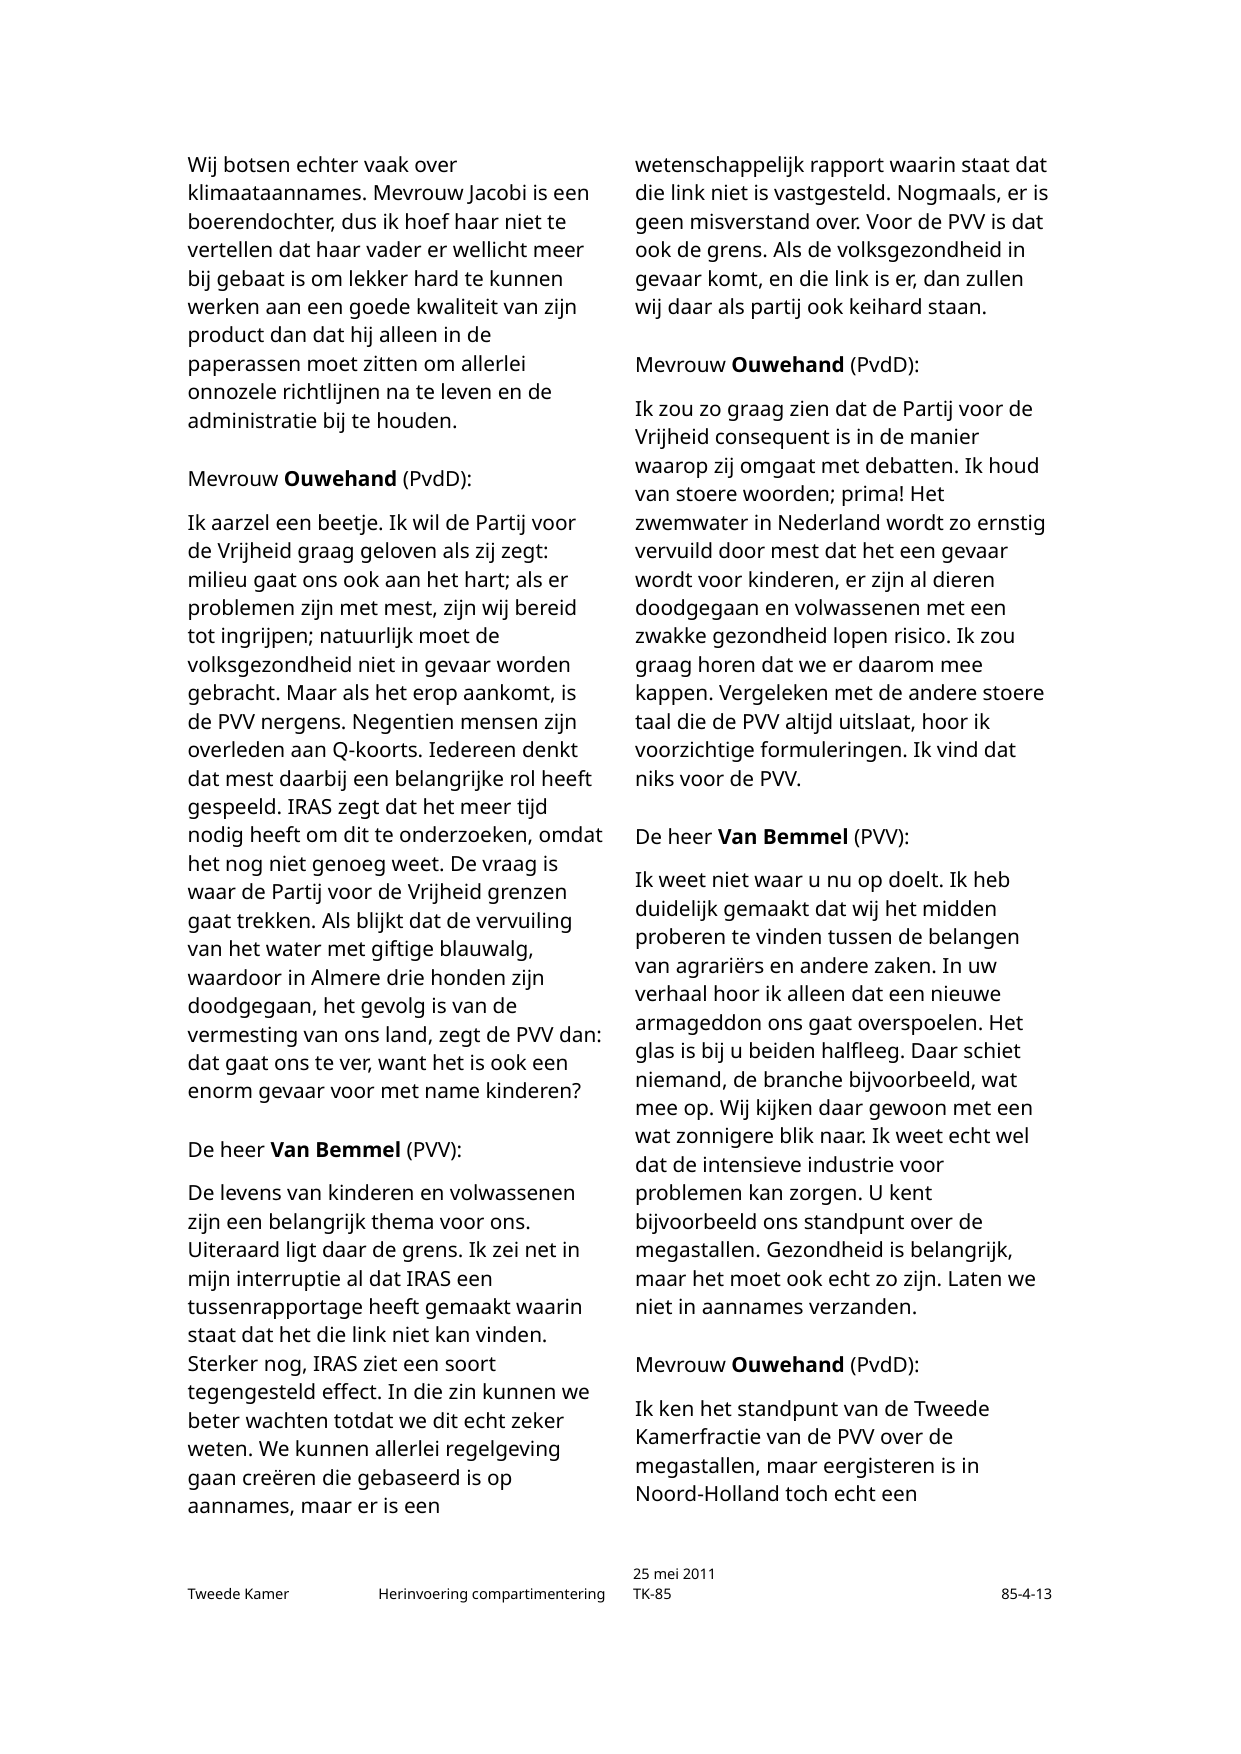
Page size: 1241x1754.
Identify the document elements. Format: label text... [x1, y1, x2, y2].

text Wij botsen echter vaak over klimaataannames. Mevrouw Jacobi is een boerendochter, dus ik hoef haar niet te vertellen dat haar vader er wellicht meer bij gebaat is om lekker hard te kunnen werken aan een goede kwaliteit van zijn product dan dat hij alleen in de paperassen moet zitten om allerlei onnozele richtlijnen na te leven en de administratie bij te houden. [187, 150, 605, 434]
text De heer Van Bemmel (PVV): [635, 822, 1053, 851]
text Ik zou zo graag zien dat de Partij voor de Vrijheid consequent is in de manier waarop zij omgaat met debatten. Ik houd van stoere woorden; prima! Het zwemwater in Nederland wordt zo ernstig vervuild door mest dat het een gevaar wordt voor kinderen, er zijn al dieren doodgegaan en volwassenen met een zwakke gezondheid lopen risico. Ik zou graag horen dat we er daarom mee kappen. Vergeleken met de andere stoere taal die de PVV altijd uitslaat, hoor ik voorzichtige formuleringen. Ik vind dat niks voor de PVV. [635, 394, 1053, 792]
text Mevrouw Ouwehand (PvdD): [187, 464, 605, 493]
text Mevrouw Ouwehand (PvdD): [635, 351, 1053, 379]
text Mevrouw Ouwehand (PvdD): [635, 1351, 1053, 1379]
text wetenschappelijk rapport waarin staat dat die link niet is vastgesteld. Nogmaals, er is geen misverstand over. Voor de PVV is dat ook de grens. Als de volksgezondheid in gevaar komt, en die link is er, dan zullen wij daar als partij ook keihard staan. [635, 150, 1053, 321]
text De levens van kinderen en volwassenen zijn een belangrijk thema voor ons. Uiteraard ligt daar de grens. Ik zei net in mijn interruptie al dat IRAS een tussenrapportage heeft gemaakt waarin staat dat het die link niet kan vinden. Sterker nog, IRAS ziet een soort tegengesteld effect. In die zin kunnen we beter wachten totdat we dit echt zeker weten. We kunnen allerlei regelgeving gaan creëren die gebaseerd is op aannames, maar er is een [187, 1178, 605, 1520]
text Ik weet niet waar u nu op doelt. Ik heb duidelijk gemaakt dat wij het midden proberen te vinden tussen de belangen van agrariërs en andere zaken. In uw verhaal hoor ik alleen dat een nieuwe armageddon ons gaat overspoelen. Het glas is bij u beiden halfleeg. Daar schiet niemand, de branche bijvoorbeeld, wat mee op. Wij kijken daar gewoon met een wat zonnigere blik naar. Ik weet echt wel dat de intensieve industrie voor problemen kan zorgen. U kent bijvoorbeeld ons standpunt over de megastallen. Gezondheid is belangrijk, maar het moet ook echt zo zijn. Laten we niet in aannames verzanden. [635, 866, 1053, 1321]
text Ik aarzel een beetje. Ik wil de Partij voor de Vrijheid graag geloven als zij zegt: milieu gaat ons ook aan het hart; als er problemen zijn met mest, zijn wij bereid tot ingrijpen; natuurlijk moet de volksgezondheid niet in gevaar worden gebracht. Maar als het erop aankomt, is de PVV nergens. Negentien mensen zijn overleden aan Q-koorts. Iedereen denkt dat mest daarbij een belangrijke rol heeft gespeeld. IRAS zegt dat het meer tijd nodig heeft om dit te onderzoeken, omdat het nog niet genoeg weet. De vraag is waar de Partij voor de Vrijheid grenzen gaat trekken. Als blijkt dat de vervuiling van het water met giftige blauwalg, waardoor in Almere drie honden zijn doodgegaan, het gevolg is van de vermesting van ons land, zegt de PVV dan: dat gaat ons te ver, want het is ook een enorm gevaar voor met name kinderen? [187, 508, 605, 1105]
text Ik ken het standpunt van de Tweede Kamerfractie van de PVV over de megastallen, maar eergisteren is in Noord-Holland toch echt een [635, 1394, 1053, 1508]
text De heer Van Bemmel (PVV): [187, 1135, 605, 1163]
